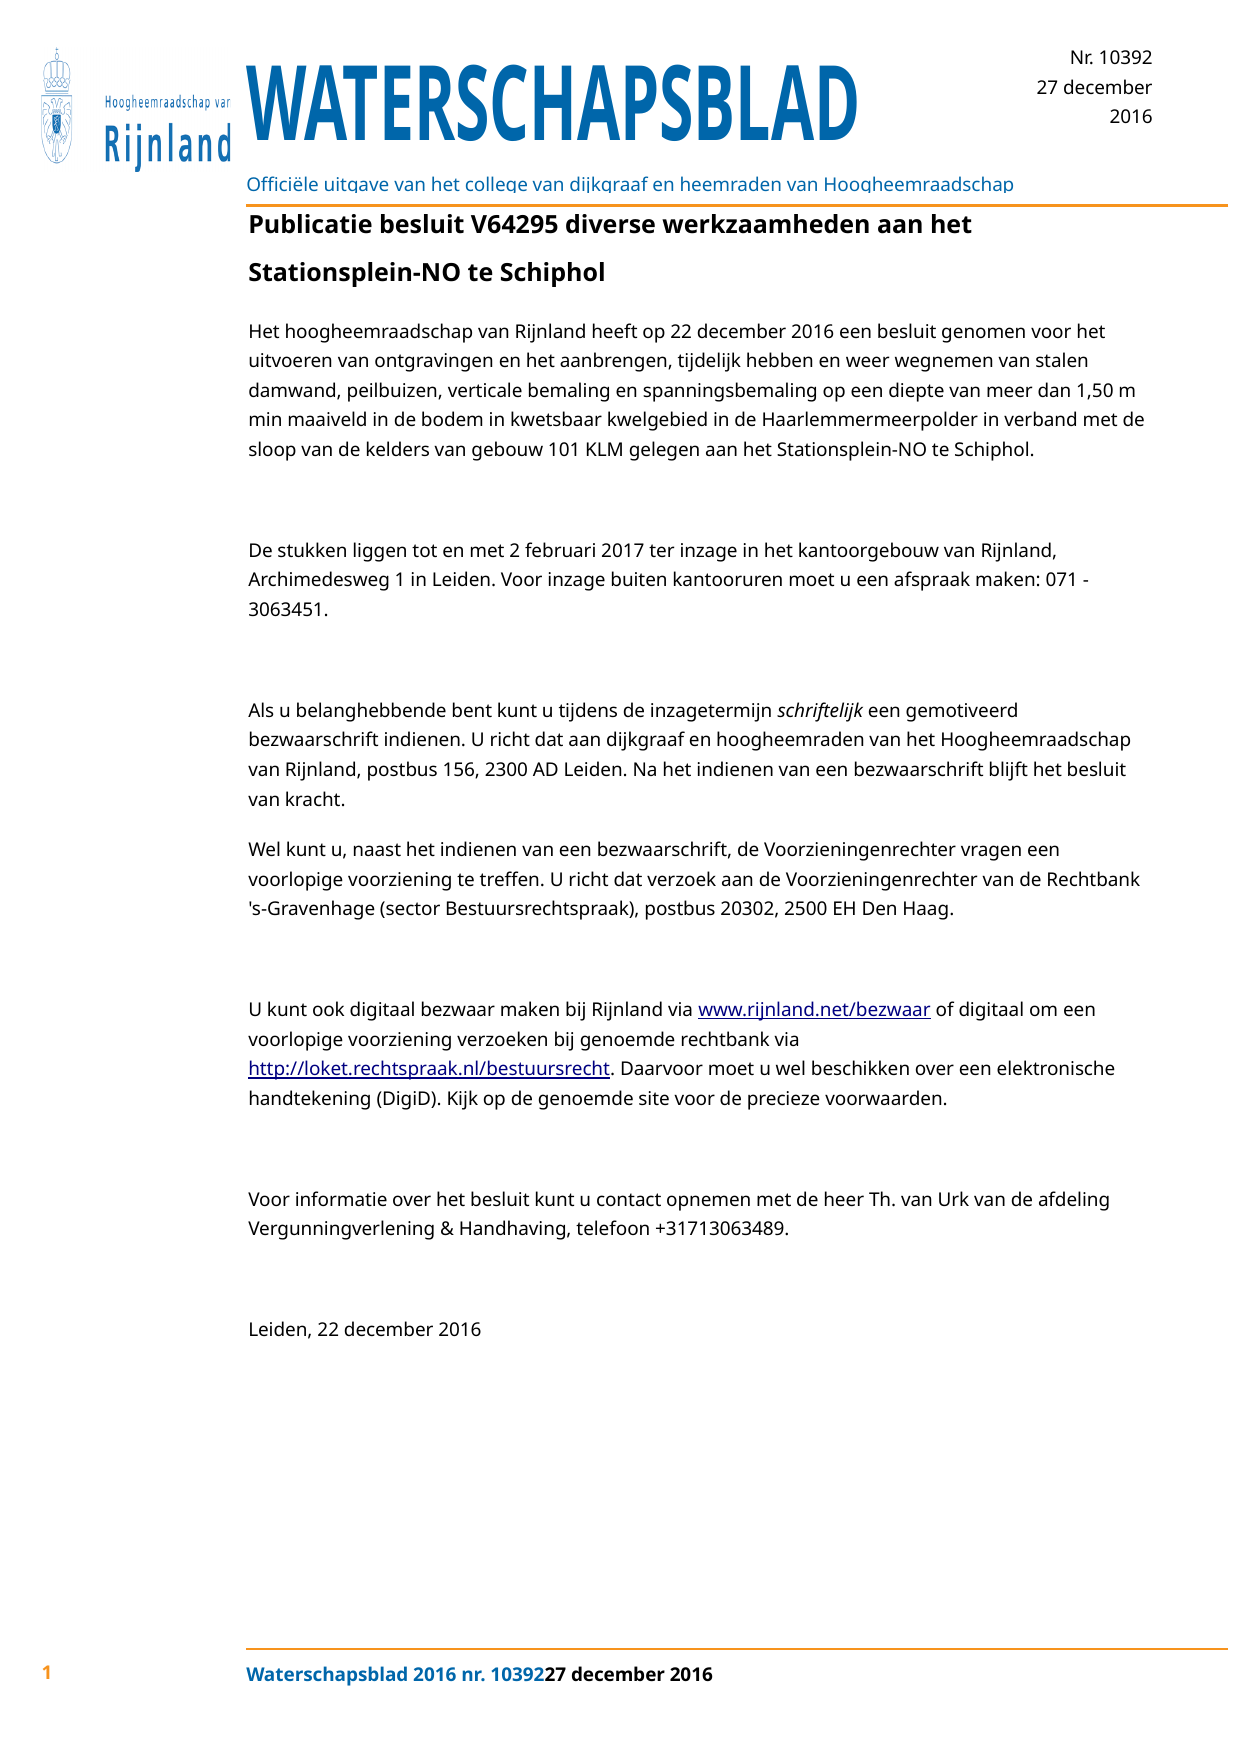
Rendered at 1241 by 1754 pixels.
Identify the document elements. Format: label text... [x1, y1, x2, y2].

text De stukken liggen tot en met 2 februari 2017 ter inzage in het kantoorgebouw van Rijnland, Archimedesweg 1 in Leiden. Voor inzage buiten kantooruren moet u een afspraak maken: 071 - 3063451. [248, 537, 1152, 622]
text Publicatie besluit V64295 diverse werkzaamheden aan het Stationsplein-NO te Schiphol [248, 207, 1152, 288]
text Wel kunt u, naast het indienen van een bezwaarschrift, de Voorzieningenrechter vragen een voorlopige voorziening te treffen. U richt dat verzoek aan de Voorzieningenrechter van de Rechtbank 's-Gravenhage (sector Bestuursrechtspraak), postbus 20302, 2500 EH Den Haag. [248, 836, 1152, 921]
text Als u belanghebbende bent kunt u tijdens de inzagetermijn schriftelijk een gemotiveerd bezwaarschrift indienen. U richt dat aan dijkgraaf en hoogheemraden van het Hoogheemraadschap van Rijnland, postbus 156, 2300 AD Leiden. Na het indienen van een bezwaarschrift blijft het besluit van kracht. [248, 697, 1152, 812]
text Voor informatie over het besluit kunt u contact opnemen met de heer Th. van Urk van de afdeling Vergunningverlening & Handhaving, telefoon +31713063489. [248, 1186, 1152, 1241]
text Het hoogheemraadschap van Rijnland heeft op 22 december 2016 een besluit genomen voor het uitvoeren van ontgravingen en het aanbrengen, tijdelijk hebben en weer wegnemen van stalen damwand, peilbuizen, verticale bemaling en spanningsbemaling op een diepte van meer dan 1,50 m min maaiveld in de bodem in kwetsbaar kwelgebied in de Haarlemmermeerpolder in verband met de sloop van de kelders van gebouw 101 KLM gelegen aan het Stationsplein-NO te Schiphol. [248, 318, 1152, 462]
text Leiden, 22 december 2016 [248, 1316, 1152, 1342]
text U kunt ook digitaal bezwaar maken bij Rijnland via www.rijnland.net/bezwaar of digitaal om een voorlopige voorziening verzoeken bij genoemde rechtbank via http://loket.rechtspraak.nl/bestuursrecht. Daarvoor moet u wel beschikken over een elektronische handtekening (DigiD). Kijk op de genoemde site voor de precieze voorwaarden. [248, 996, 1152, 1111]
picture [41, 47, 231, 172]
